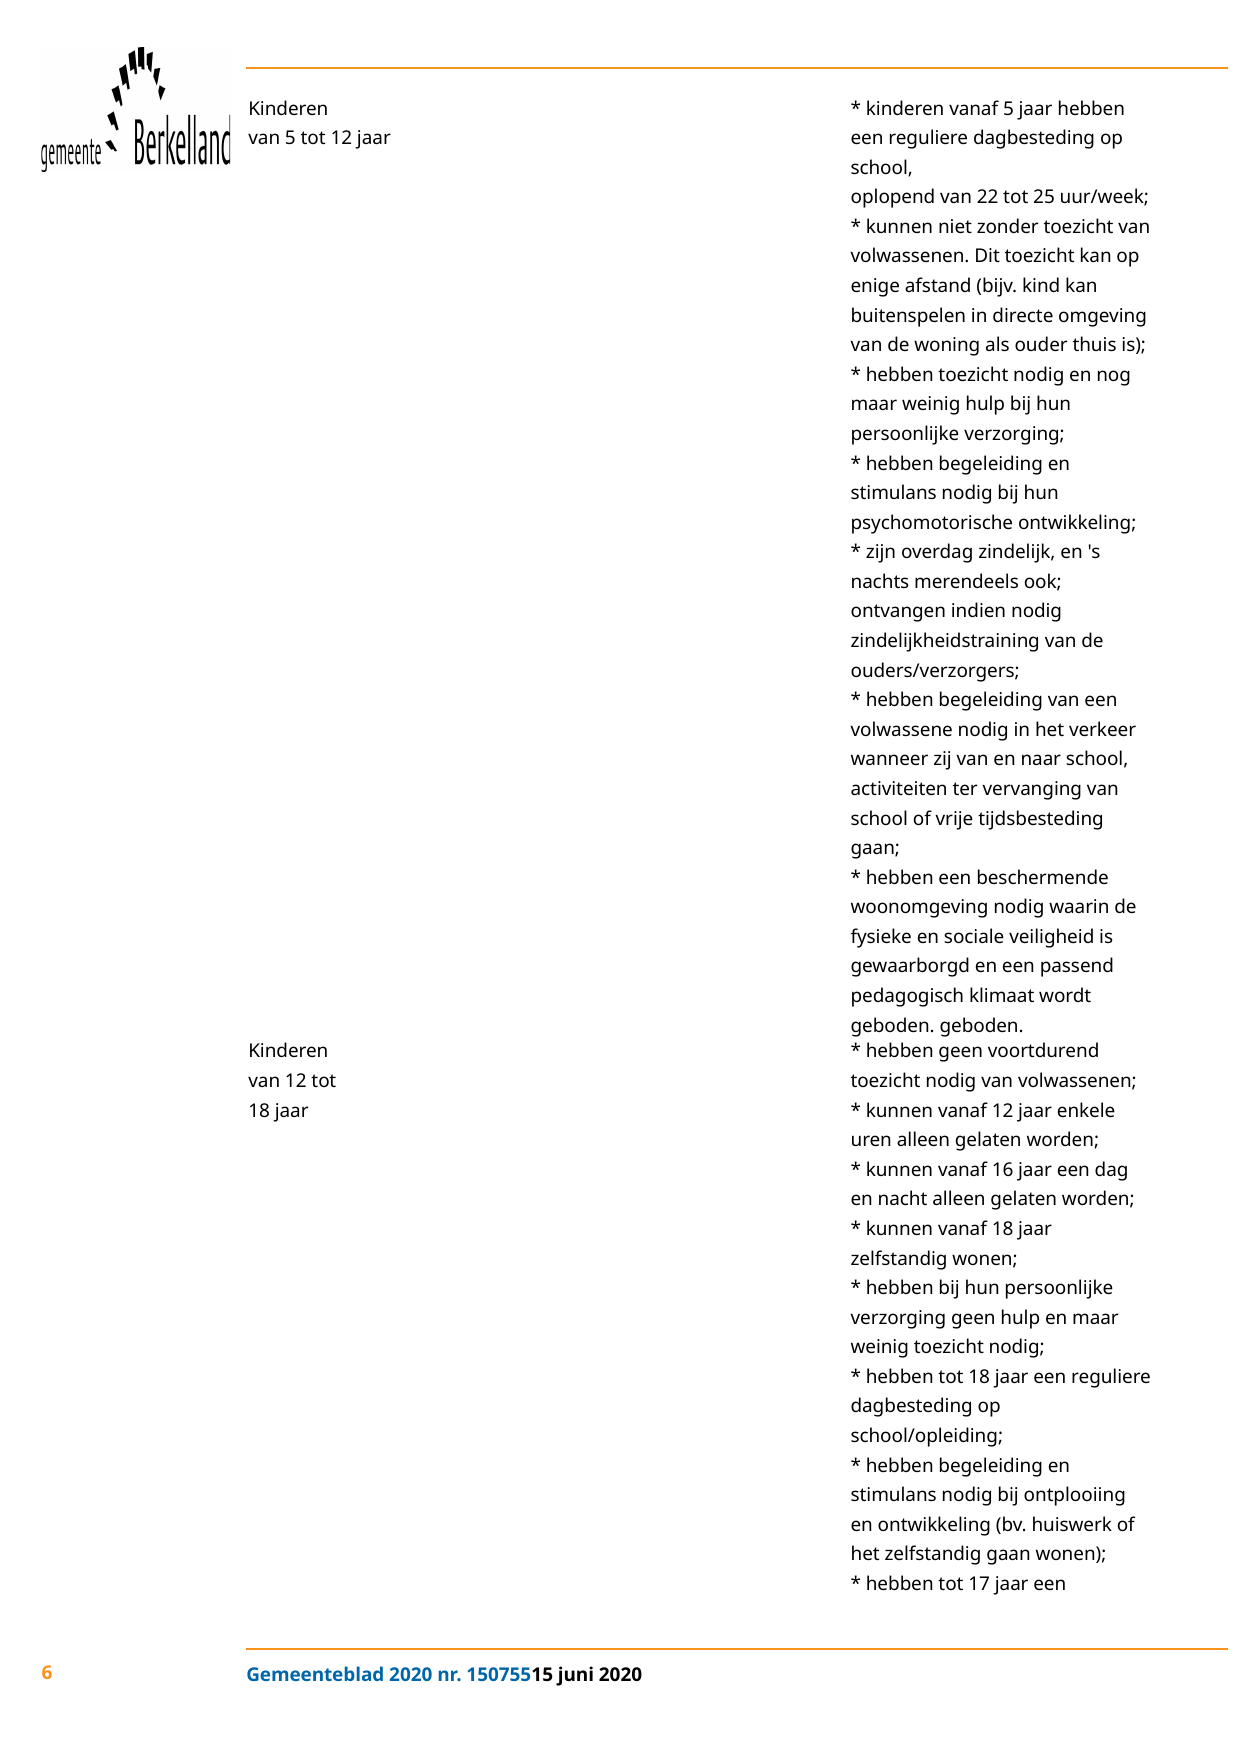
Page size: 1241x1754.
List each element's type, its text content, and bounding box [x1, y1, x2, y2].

table_cell * hebben geen voortdurend toezicht nodig van volwassenen; * kunnen vanaf 12 jaar enkele uren alleen gelaten worden; * kunnen vanaf 16 jaar een dag en nacht alleen gelaten worden; * kunnen vanaf 18 jaar zelfstandig wonen; * hebben bij hun persoonlijke verzorging geen hulp en maar weinig toezicht nodig; * hebben tot 18 jaar een reguliere dagbesteding op school/opleiding; * hebben begeleiding en stimulans nodig bij ontplooiing en ontwikkeling (bv. huiswerk of het zelfstandig gaan wonen); * hebben tot 17 jaar een [850, 1038, 1152, 1596]
table_cell * kinderen vanaf 5 jaar hebben een reguliere dagbesteding op school, oplopend van 22 tot 25 uur/week; * kunnen niet zonder toezicht van volwassenen. Dit toezicht kan op enige afstand (bijv. kind kan buitenspelen in directe omgeving van de woning als ouder thuis is); * hebben toezicht nodig en nog maar weinig hulp bij hun persoonlijke verzorging; * hebben begeleiding en stimulans nodig bij hun psychomotorische ontwikkeling; * zijn overdag zindelijk, en 's nachts merendeels ook; ontvangen indien nodig zindelijkheidstraining van de ouders/verzorgers; * hebben begeleiding van een volwassene nodig in het verkeer wanneer zij van en naar school, activiteiten ter vervanging van school of vrije tijdsbesteding gaan; * hebben een beschermende woonomgeving nodig waarin de fysieke en sociale veiligheid is gewaarborgd en een passend pedagogisch klimaat wordt geboden. geboden. [850, 95, 1152, 1038]
table_cell Kinderen van 5 tot 12 jaar [248, 95, 850, 1038]
table_cell Kinderen van 12 tot 18 jaar [248, 1038, 850, 1596]
picture [41, 47, 231, 172]
